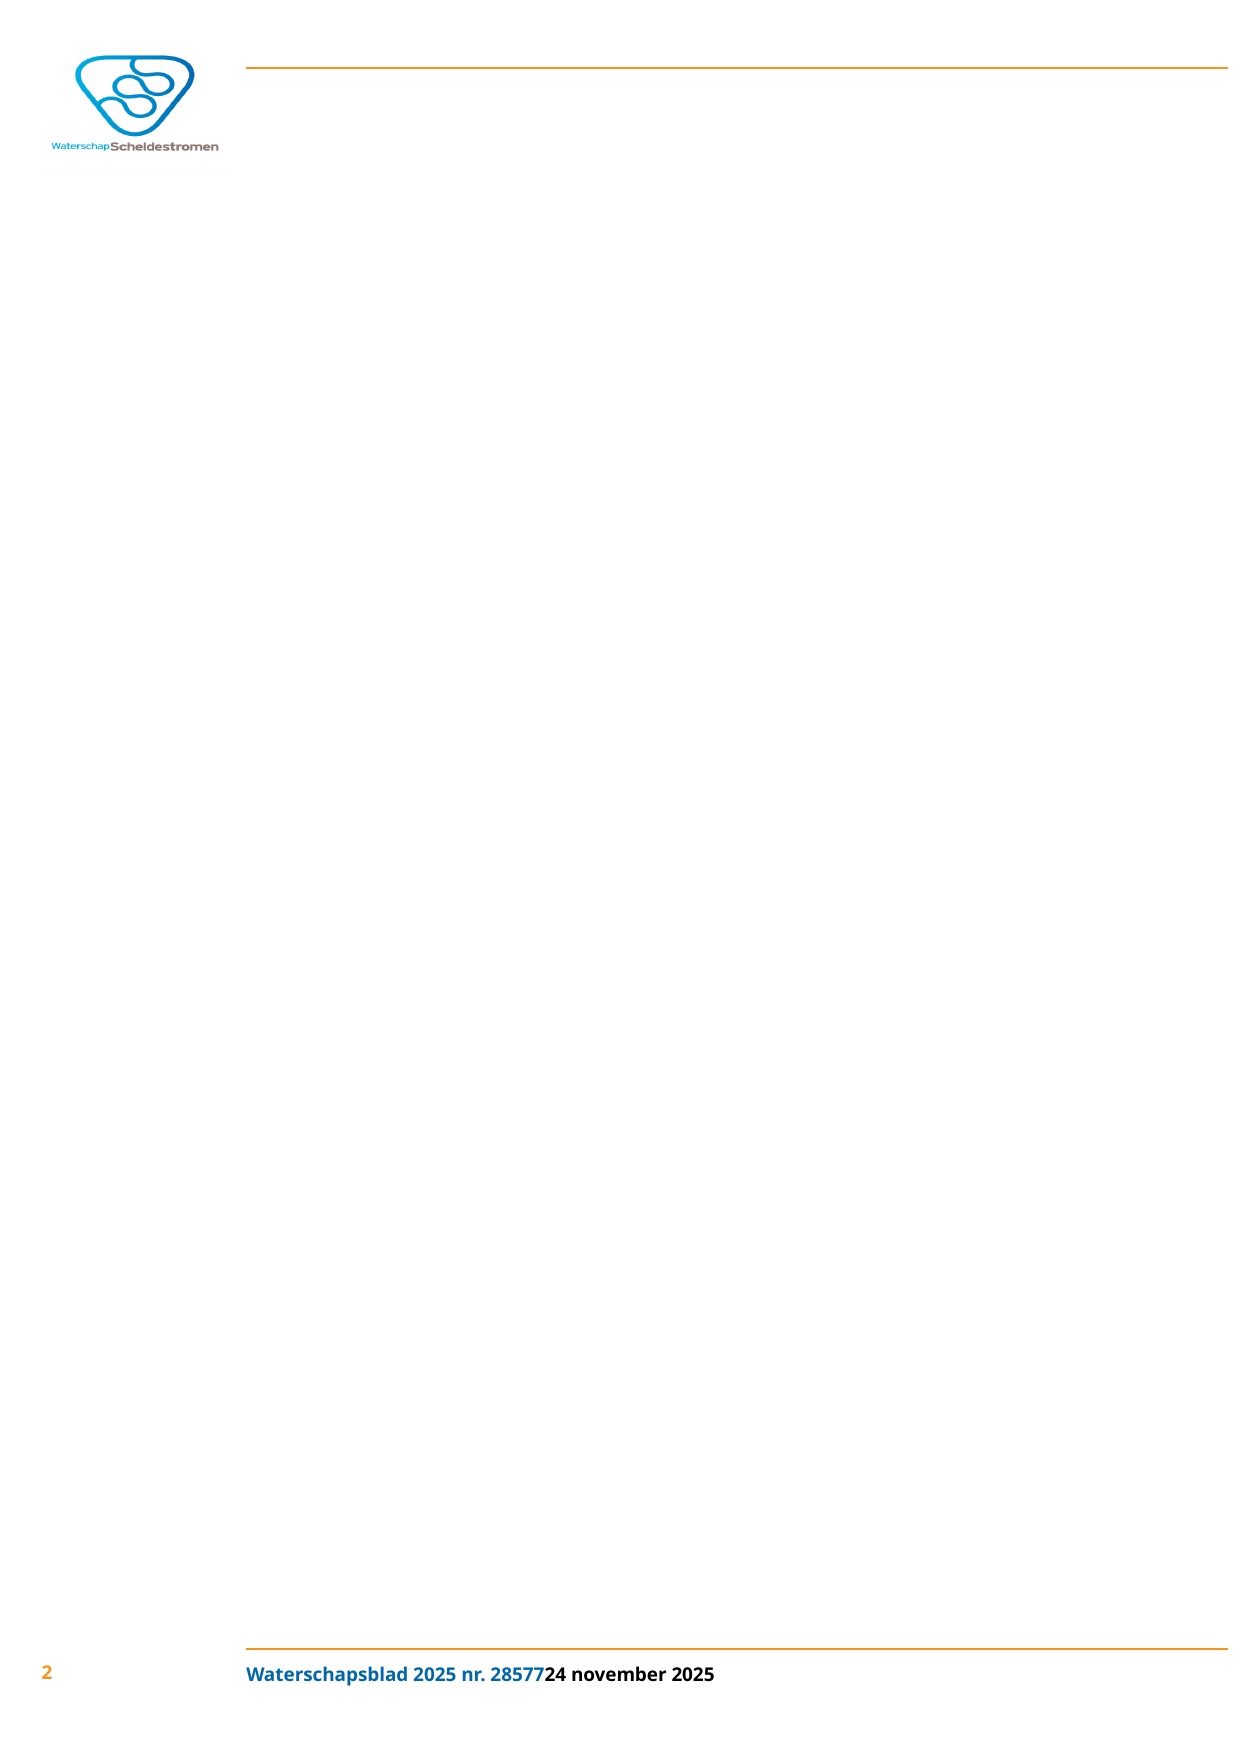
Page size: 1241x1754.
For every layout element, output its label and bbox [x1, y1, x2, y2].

picture [41, 47, 231, 172]
